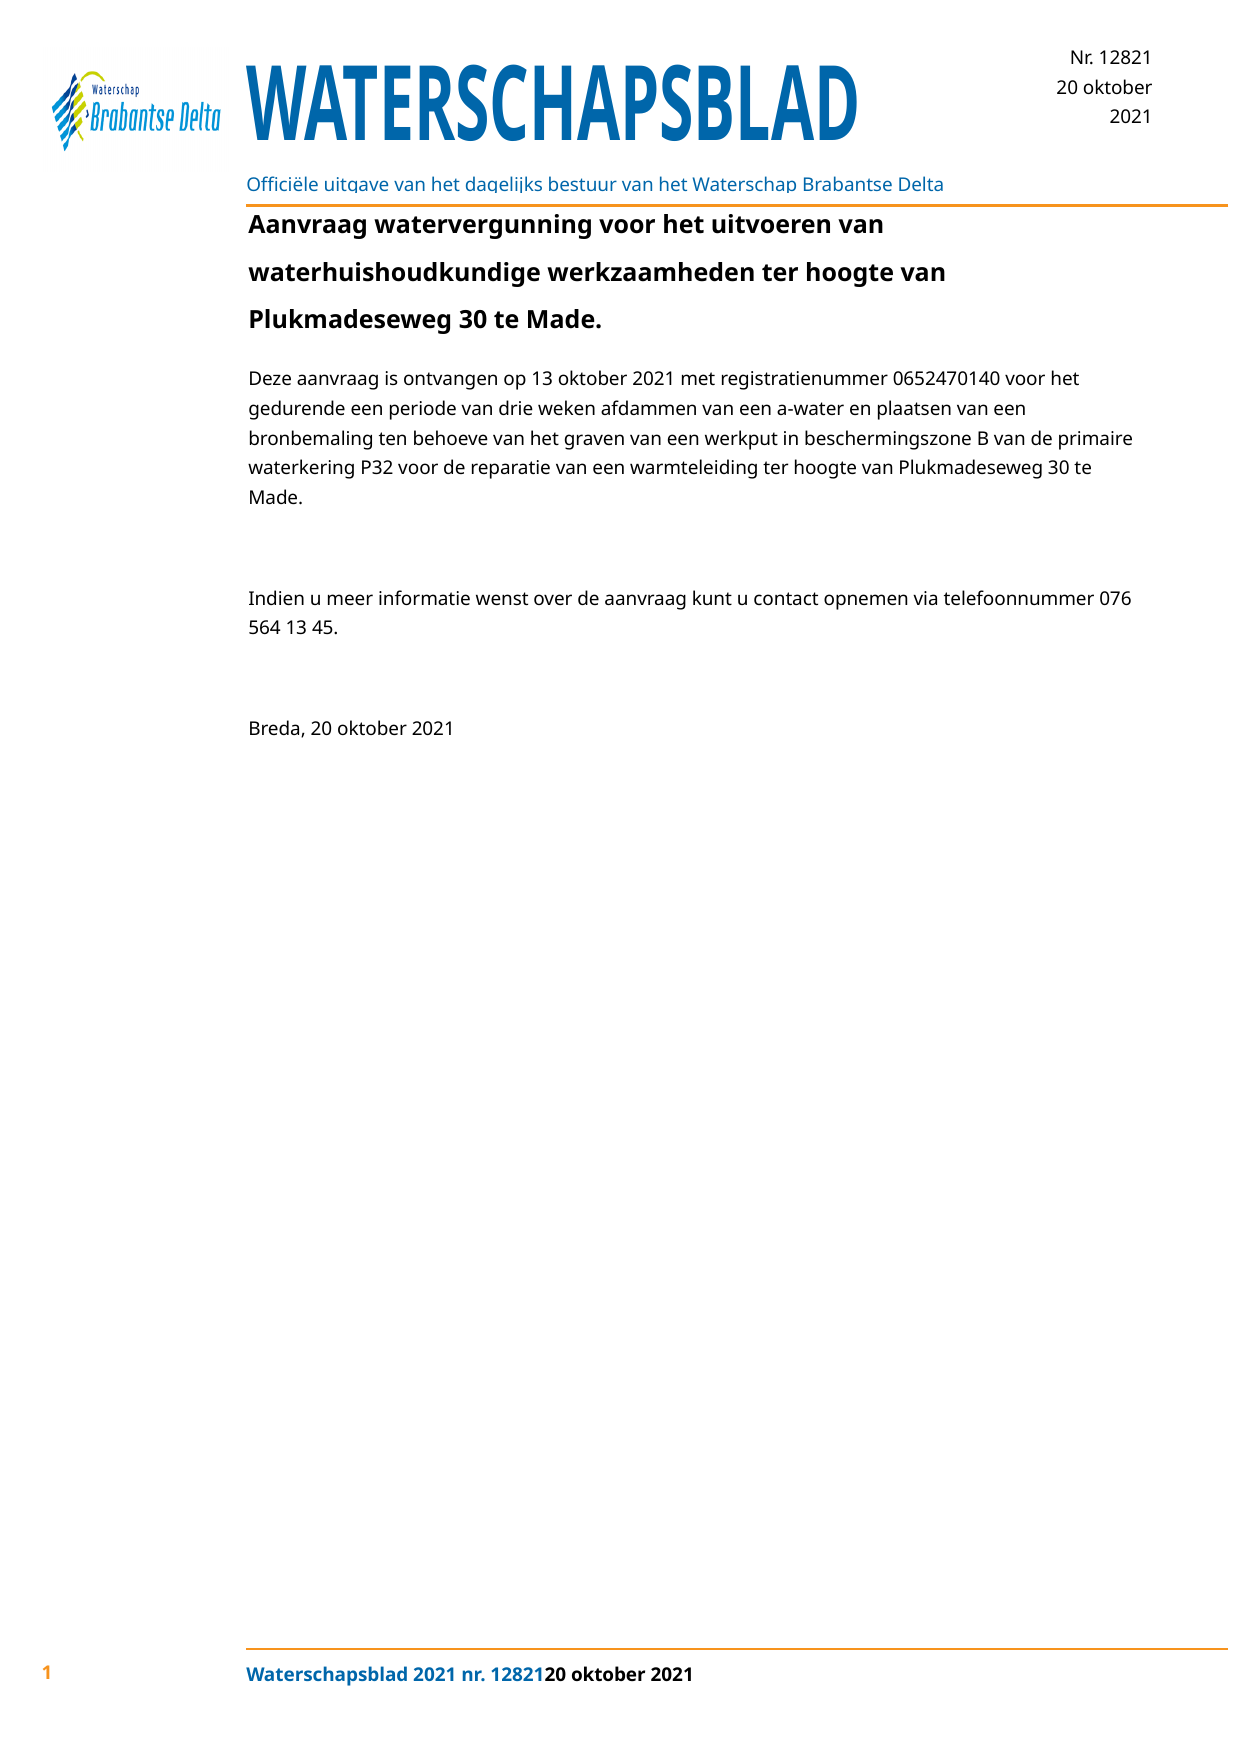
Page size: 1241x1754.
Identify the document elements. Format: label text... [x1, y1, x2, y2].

text Breda, 20 oktober 2021 [248, 715, 1152, 741]
text Indien u meer informatie wenst over de aanvraag kunt u contact opnemen via telefoonnummer 076 564 13 45. [248, 585, 1152, 640]
text Deze aanvraag is ontvangen op 13 oktober 2021 met registratienummer 0652470140 voor het gedurende een periode van drie weken afdammen van een a-water en plaatsen van een bronbemaling ten behoeve van het graven van een werkput in beschermingszone B van de primaire waterkering P32 voor de reparatie van een warmteleiding ter hoogte van Plukmadeseweg 30 te Made. [248, 366, 1152, 509]
text Aanvraag watervergunning voor het uitvoeren van waterhuishoudkundige werkzaamheden ter hoogte van Plukmadeseweg 30 te Made. [248, 207, 1152, 336]
picture [41, 47, 231, 172]
